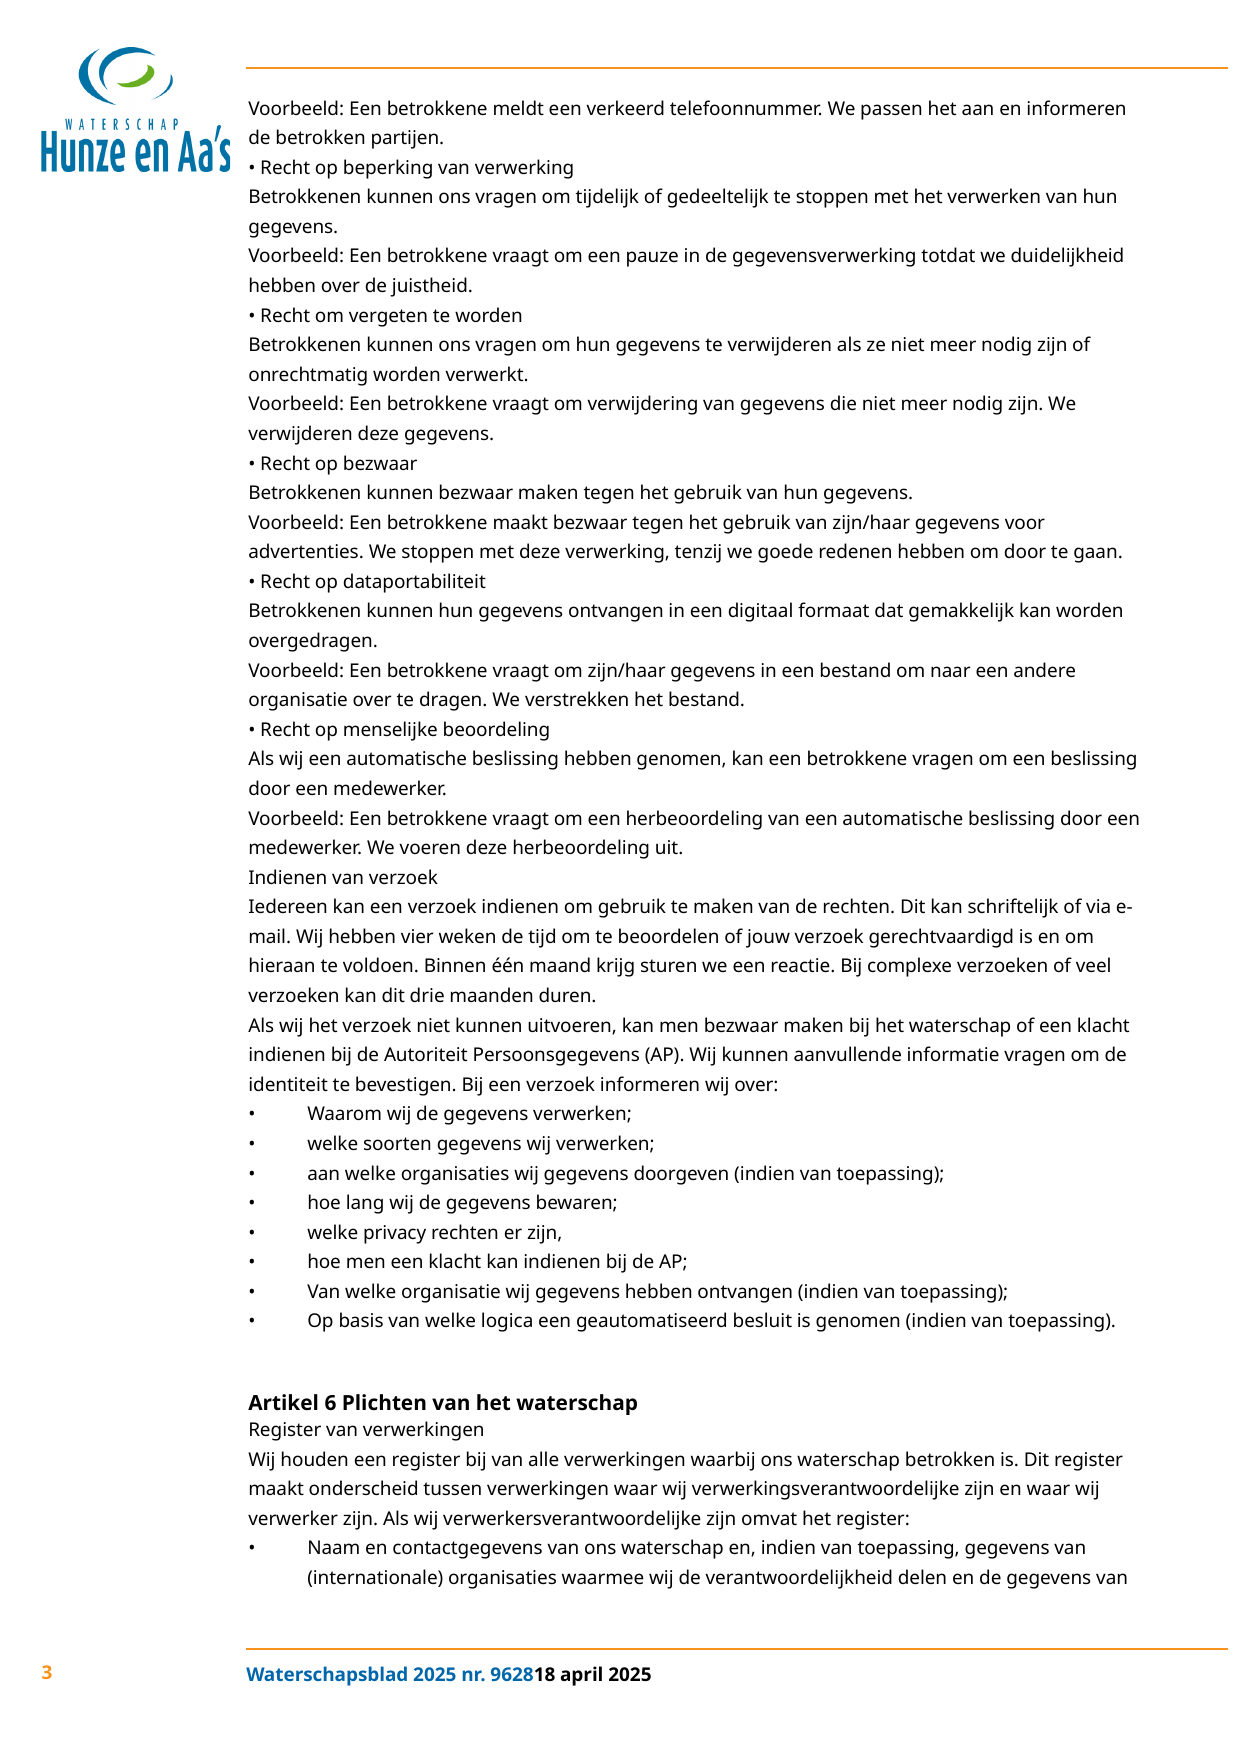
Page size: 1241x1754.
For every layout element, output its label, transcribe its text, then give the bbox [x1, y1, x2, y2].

picture [183, 163, 191, 172]
picture [47, 154, 51, 172]
text • Recht op menselijke beoordeling [248, 716, 1152, 742]
text Betrokkenen kunnen bezwaar maken tegen het gebruik van hun gegevens. [248, 479, 1152, 505]
picture [41, 47, 231, 172]
text Betrokkenen kunnen hun gegevens ontvangen in een digitaal formaat dat gemakkelijk kan worden overgedragen. [248, 598, 1152, 653]
text Voorbeeld: Een betrokkene maakt bezwaar tegen het gebruik van zijn/haar gegevens voor advertenties. We stoppen met deze verwerking, tenzij we goede redenen hebben om door te gaan. [248, 509, 1152, 564]
text • Recht op bezwaar [248, 450, 1152, 476]
text Voorbeeld: Een betrokkene vraagt om een herbeoordeling van een automatische beslissing door een medewerker. We voeren deze herbeoordeling uit. [248, 805, 1152, 860]
list welke soorten gegevens wij verwerken; [248, 1130, 1152, 1156]
list Naam en contactgegevens van ons waterschap en, indien van toepassing, gegevens van (internationale) organisaties waarmee wij de verantwoordelijkheid delen en de gegevens van [248, 1534, 1152, 1590]
list Van welke organisatie wij gegevens hebben ontvangen (indien van toepassing); [248, 1278, 1152, 1304]
text Voorbeeld: Een betrokkene vraagt om een pauze in de gegevensverwerking totdat we duidelijkheid hebben over de juistheid. [248, 243, 1152, 298]
text Indienen van verzoek [248, 864, 1152, 890]
list hoe men een klacht kan indienen bij de AP; [248, 1248, 1152, 1274]
text Artikel 6 Plichten van het waterschap [248, 1388, 1152, 1416]
text Iedereen kan een verzoek indienen om gebruik te maken van de rechten. Dit kan schriftelijk of via e-mail. Wij hebben vier weken de tijd om te beoordelen of jouw verzoek gerechtvaardigd is en om hieraan te voldoen. Binnen één maand krijg sturen we een reactie. Bij complexe verzoeken of veel verzoeken kan dit drie maanden duren. [248, 893, 1152, 1008]
text • Recht op dataportabiliteit [248, 568, 1152, 594]
list hoe lang wij de gegevens bewaren; [248, 1189, 1152, 1215]
text Voorbeeld: Een betrokkene vraagt om verwijdering van gegevens die niet meer nodig zijn. We verwijderen deze gegevens. [248, 391, 1152, 446]
text Betrokkenen kunnen ons vragen om hun gegevens te verwijderen als ze niet meer nodig zijn of onrechtmatig worden verwerkt. [248, 331, 1152, 387]
text Als wij het verzoek niet kunnen uitvoeren, kan men bezwaar maken bij het waterschap of een klacht indienen bij de Autoriteit Persoonsgegevens (AP). Wij kunnen aanvullende informatie vragen om de identiteit te bevestigen. Bij een verzoek informeren wij over: [248, 1012, 1152, 1097]
list Op basis van welke logica een geautomatiseerd besluit is genomen (indien van toepassing). [248, 1308, 1152, 1333]
text • Recht op beperking van verwerking [248, 154, 1152, 180]
list welke privacy rechten er zijn, [248, 1219, 1152, 1245]
list Waarom wij de gegevens verwerken; [248, 1101, 1152, 1126]
picture [226, 145, 231, 156]
text • Recht om vergeten te worden [248, 302, 1152, 328]
text Voorbeeld: Een betrokkene vraagt om zijn/haar gegevens in een bestand om naar een andere organisatie over te dragen. We verstrekken het bestand. [248, 657, 1152, 712]
text Register van verwerkingen [248, 1416, 1152, 1442]
text Wij houden een register bij van alle verwerkingen waarbij ons waterschap betrokken is. Dit register maakt onderscheid tussen verwerkingen waar wij verwerkingsverantwoordelijke zijn en waar wij verwerker zijn. Als wij verwerkersverantwoordelijke zijn omvat het register: [248, 1446, 1152, 1531]
text Betrokkenen kunnen ons vragen om tijdelijk of gedeeltelijk te stoppen met het verwerken van hun gegevens. [248, 183, 1152, 239]
text Voorbeeld: Een betrokkene meldt een verkeerd telefoonnummer. We passen het aan en informeren de betrokken partijen. [248, 95, 1152, 150]
text Als wij een automatische beslissing hebben genomen, kan een betrokkene vragen om een beslissing door een medewerker. [248, 746, 1152, 801]
list aan welke organisaties wij gegevens doorgeven (indien van toepassing); [248, 1160, 1152, 1186]
